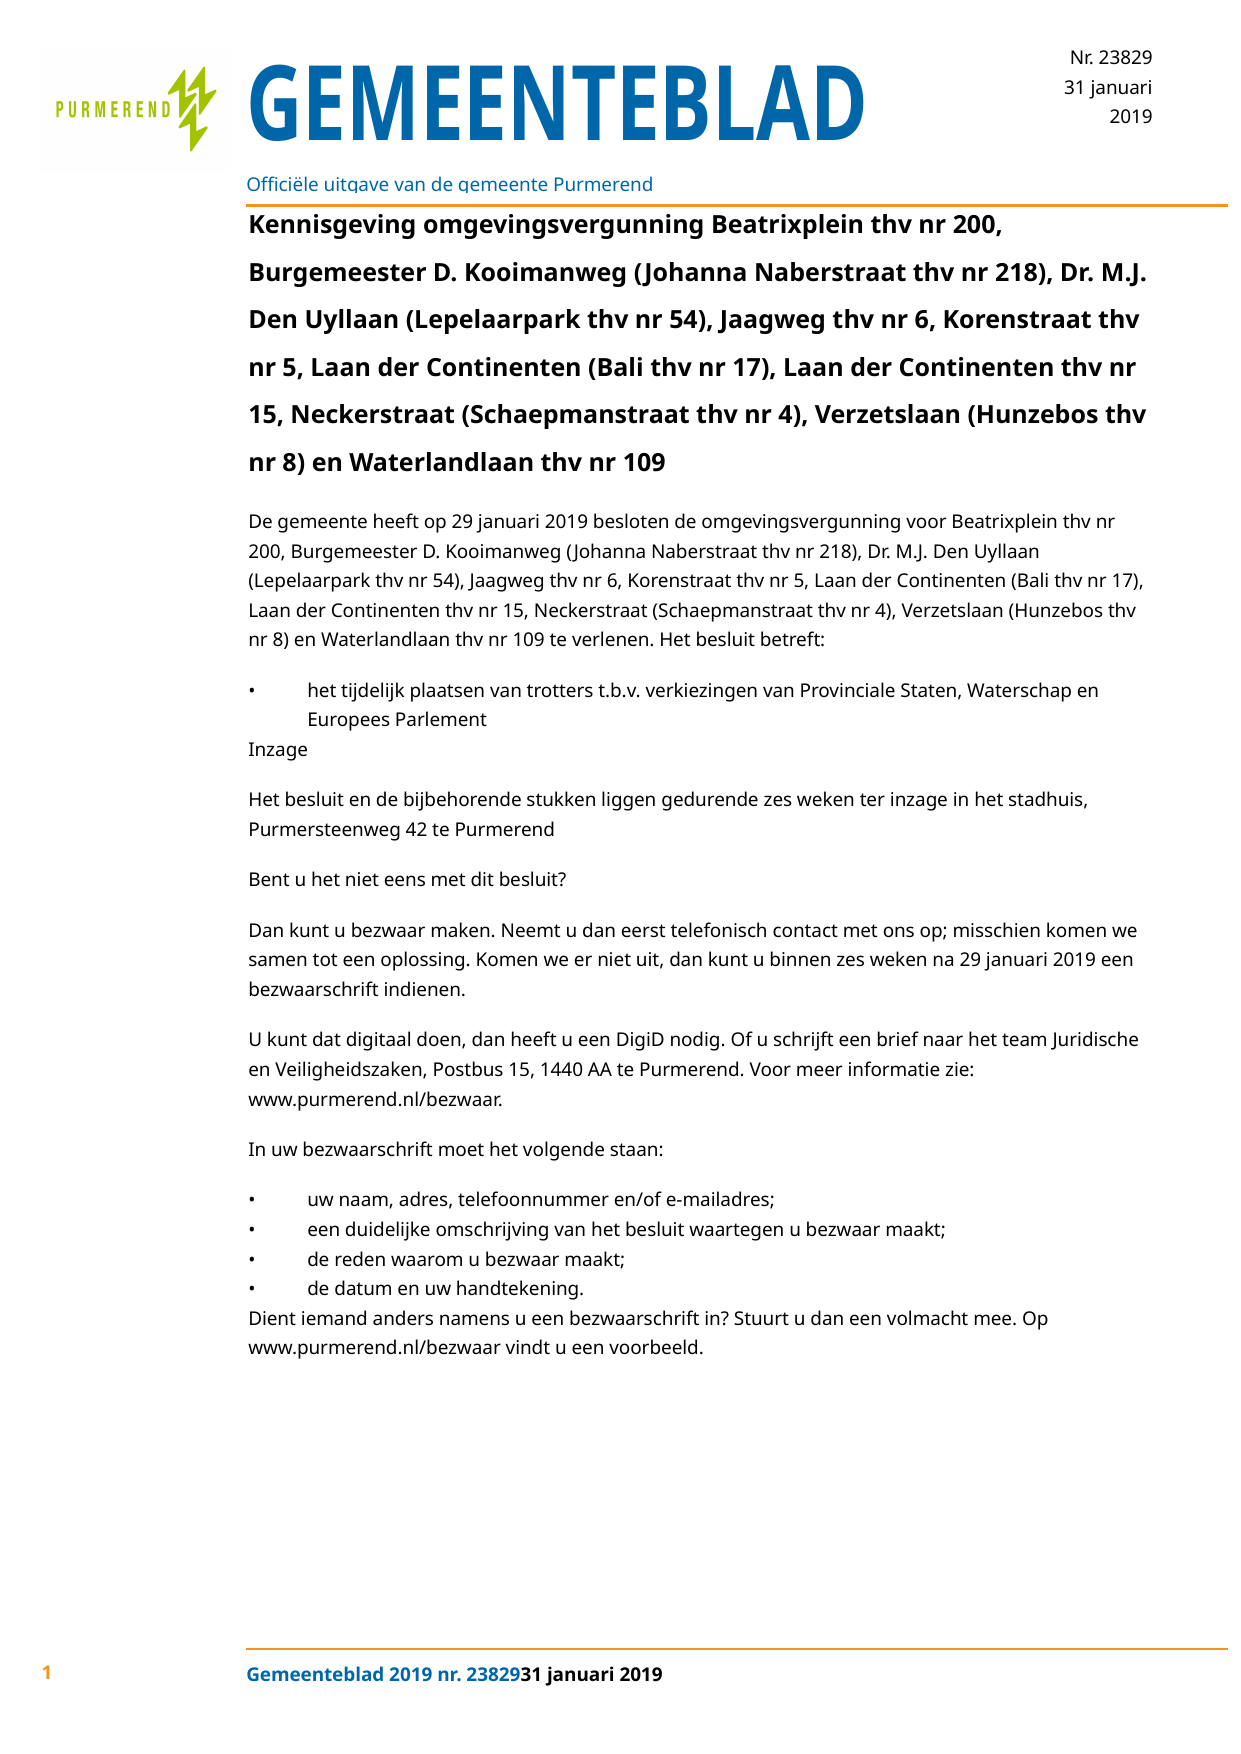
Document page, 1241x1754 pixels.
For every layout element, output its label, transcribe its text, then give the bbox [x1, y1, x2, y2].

list uw naam, adres, telefoonnummer en/of e-mailadres; [248, 1187, 1152, 1212]
text Het besluit en de bijbehorende stukken liggen gedurende zes weken ter inzage in het stadhuis, Purmersteenweg 42 te Purmerend [248, 787, 1152, 842]
text Dient iemand anders namens u een bezwaarschrift in? Stuurt u dan een volmacht mee. Op www.purmerend.nl/bezwaar vindt u een voorbeeld. [248, 1305, 1152, 1360]
text U kunt dat digitaal doen, dan heeft u een DigiD nodig. Of u schrijft een brief naar het team Juridische en Veiligheidszaken, Postbus 15, 1440 AA te Purmerend. Voor meer informatie zie: www.purmerend.nl/bezwaar. [248, 1027, 1152, 1112]
list de reden waarom u bezwaar maakt; [248, 1246, 1152, 1272]
text Bent u het niet eens met dit besluit? [248, 867, 1152, 892]
text Kennisgeving omgevingsvergunning Beatrixplein thv nr 200, Burgemeester D. Kooimanweg (Johanna Naberstraat thv nr 218), Dr. M.J. Den Uyllaan (Lepelaarpark thv nr 54), Jaagweg thv nr 6, Korenstraat thv nr 5, Laan der Continenten (Bali thv nr 17), Laan der Continenten thv nr 15, Neckerstraat (Schaepmanstraat thv nr 4), Verzetslaan (Hunzebos thv nr 8) en Waterlandlaan thv nr 109 [248, 207, 1152, 479]
text De gemeente heeft op 29 januari 2019 besloten de omgevingsvergunning voor Beatrixplein thv nr 200, Burgemeester D. Kooimanweg (Johanna Naberstraat thv nr 218), Dr. M.J. Den Uyllaan (Lepelaarpark thv nr 54), Jaagweg thv nr 6, Korenstraat thv nr 5, Laan der Continenten (Bali thv nr 17), Laan der Continenten thv nr 15, Neckerstraat (Schaepmanstraat thv nr 4), Verzetslaan (Hunzebos thv nr 8) en Waterlandlaan thv nr 109 te verlenen. Het besluit betreft: [248, 508, 1152, 652]
list een duidelijke omschrijving van het besluit waartegen u bezwaar maakt; [248, 1216, 1152, 1242]
list het tijdelijk plaatsen van trotters t.b.v. verkiezingen van Provinciale Staten, Waterschap en Europees Parlement [248, 677, 1152, 732]
text Dan kunt u bezwaar maken. Neemt u dan eerst telefonisch contact met ons op; misschien komen we samen tot een oplossing. Komen we er niet uit, dan kunt u binnen zes weken na 29 januari 2019 een bezwaarschrift indienen. [248, 917, 1152, 1002]
list de datum en uw handtekening. [248, 1275, 1152, 1301]
text Inzage [248, 736, 1152, 762]
picture [41, 47, 231, 172]
text In uw bezwaarschrift moet het volgende staan: [248, 1136, 1152, 1162]
